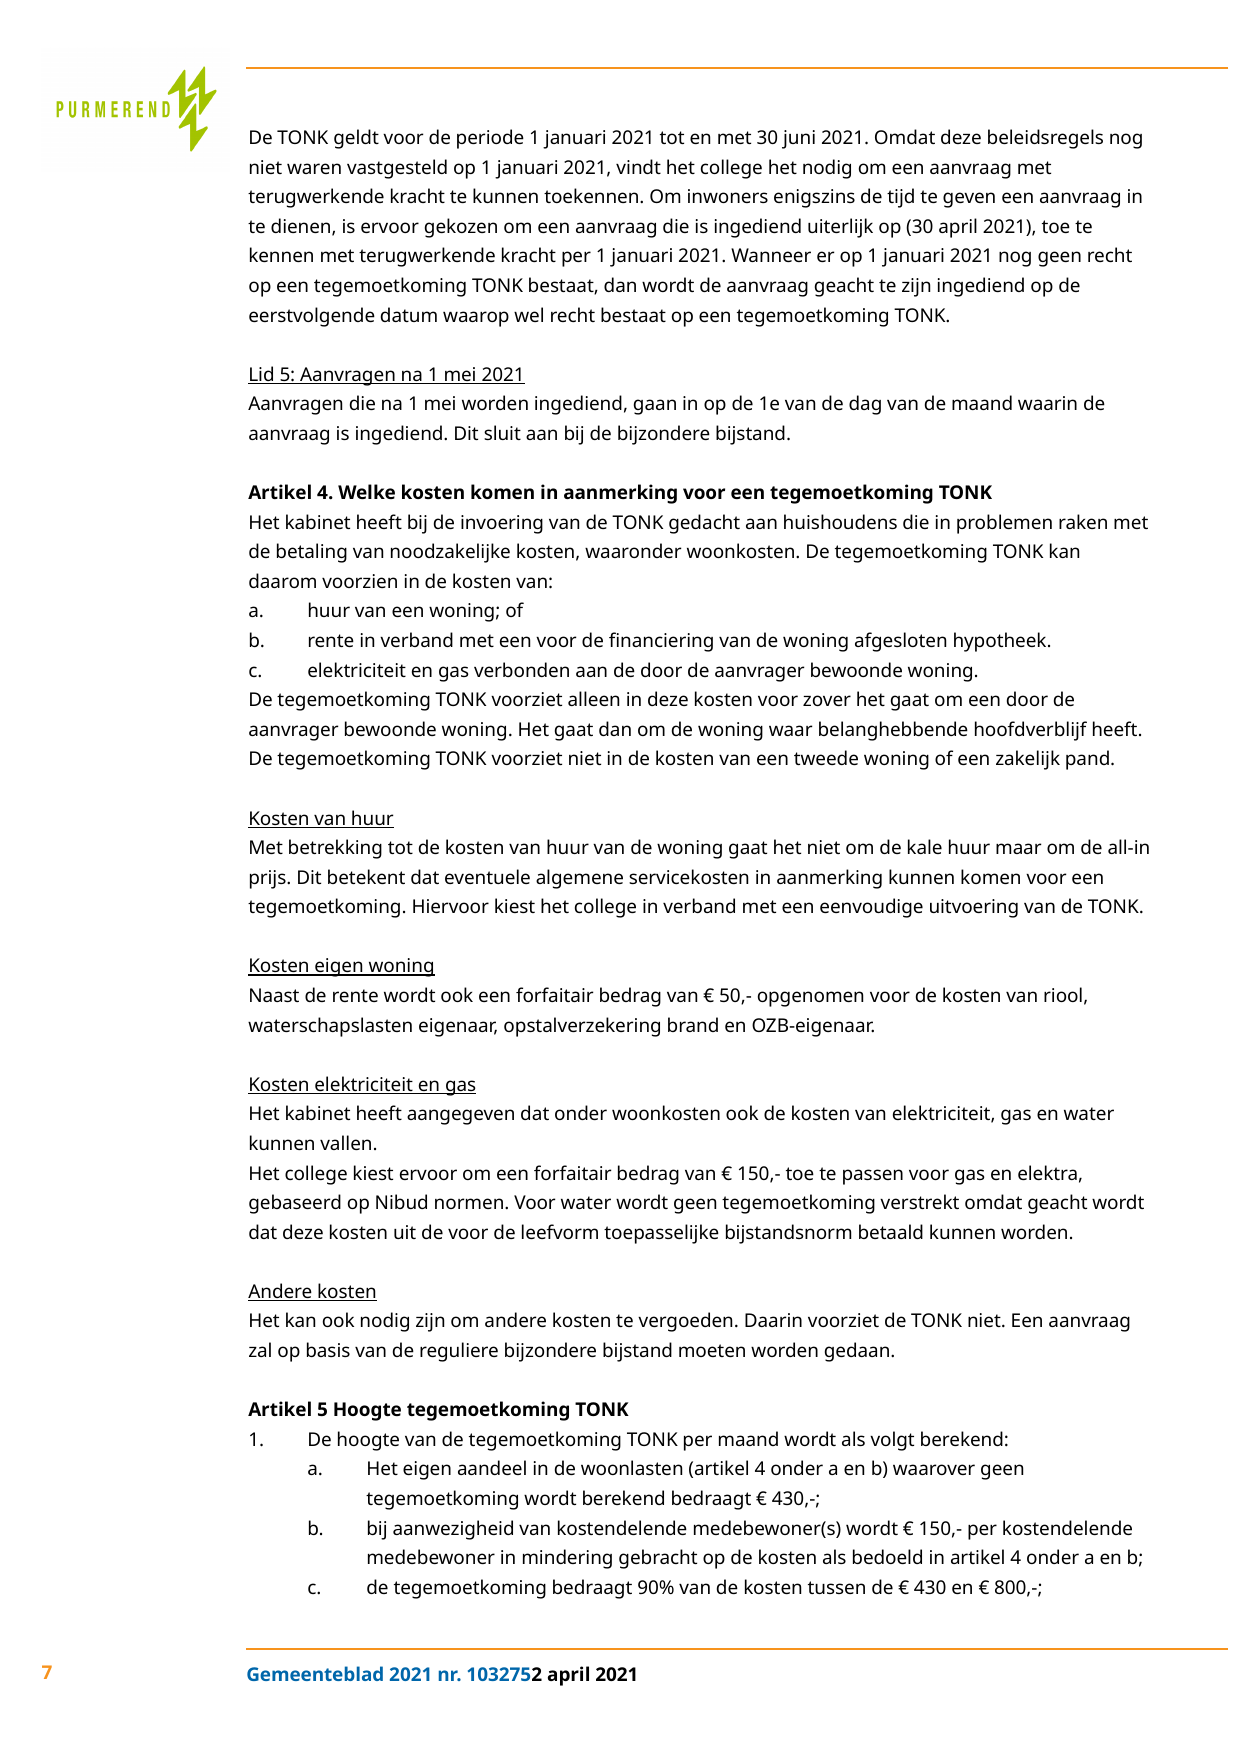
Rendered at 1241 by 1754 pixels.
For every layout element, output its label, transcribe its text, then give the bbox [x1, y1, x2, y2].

list huur van een woning; of [248, 598, 1152, 623]
text Artikel 5 Hoogte tegemoetkoming TONK [248, 1396, 1152, 1422]
text Kosten elektriciteit en gas [248, 1071, 1152, 1097]
text Andere kosten [248, 1278, 1152, 1304]
text Het kabinet heeft aangegeven dat onder woonkosten ook de kosten van elektriciteit, gas en water kunnen vallen. [248, 1101, 1152, 1156]
text Het kan ook nodig zijn om andere kosten te vergoeden. Daarin voorziet de TONK niet. Een aanvraag zal op basis van de reguliere bijzondere bijstand moeten worden gedaan. [248, 1308, 1152, 1363]
text Naast de rente wordt ook een forfaitair bedrag van € 50,- opgenomen voor de kosten van riool, waterschapslasten eigenaar, opstalverzekering brand en OZB-eigenaar. [248, 982, 1152, 1038]
text Aanvragen die na 1 mei worden ingediend, gaan in op de 1e van de dag van de maand waarin de aanvraag is ingediend. Dit sluit aan bij de bijzondere bijstand. [248, 391, 1152, 446]
list rente in verband met een voor de financiering van de woning afgesloten hypotheek. [248, 627, 1152, 653]
picture [41, 47, 231, 172]
text Het kabinet heeft bij de invoering van de TONK gedacht aan huishoudens die in problemen raken met de betaling van noodzakelijke kosten, waaronder woonkosten. De tegemoetkoming TONK kan daarom voorzien in de kosten van: [248, 509, 1152, 594]
text Het college kiest ervoor om een forfaitair bedrag van € 150,- toe te passen voor gas en elektra, gebaseerd op Nibud normen. Voor water wordt geen tegemoetkoming verstrekt omdat geacht wordt dat deze kosten uit de voor de leefvorm toepasselijke bijstandsnorm betaald kunnen worden. [248, 1160, 1152, 1245]
list De hoogte van de tegemoetkoming TONK per maand wordt als volgt berekend: [248, 1426, 1152, 1452]
list de tegemoetkoming bedraagt 90% van de kosten tussen de € 430 en € 800,-; [307, 1574, 1152, 1600]
list Het eigen aandeel in de woonlasten (artikel 4 onder a en b) waarover geen tegemoetkoming wordt berekend bedraagt € 430,-; [307, 1456, 1152, 1511]
text Lid 5: Aanvragen na 1 mei 2021 [248, 361, 1152, 387]
text Kosten eigen woning [248, 953, 1152, 978]
text De tegemoetkoming TONK voorziet alleen in deze kosten voor zover het gaat om een door de aanvrager bewoonde woning. Het gaat dan om de woning waar belanghebbende hoofdverblijf heeft. De tegemoetkoming TONK voorziet niet in de kosten van een tweede woning of een zakelijk pand. [248, 686, 1152, 771]
text De TONK geldt voor de periode 1 januari 2021 tot en met 30 juni 2021. Omdat deze beleidsregels nog niet waren vastgesteld op 1 januari 2021, vindt het college het nodig om een aanvraag met terugwerkende kracht te kunnen toekennen. Om inwoners enigszins de tijd te geven een aanvraag in te dienen, is ervoor gekozen om een aanvraag die is ingediend uiterlijk op (30 april 2021), toe te kennen met terugwerkende kracht per 1 januari 2021. Wanneer er op 1 januari 2021 nog geen recht op een tegemoetkoming TONK bestaat, dan wordt de aanvraag geacht te zijn ingediend op de eerstvolgende datum waarop wel recht bestaat op een tegemoetkoming TONK. [248, 124, 1152, 328]
text Met betrekking tot de kosten van huur van de woning gaat het niet om de kale huur maar om de all-in prijs. Dit betekent dat eventuele algemene servicekosten in aanmerking kunnen komen voor een tegemoetkoming. Hiervoor kiest het college in verband met een eenvoudige uitvoering van de TONK. [248, 834, 1152, 919]
list elektriciteit en gas verbonden aan de door de aanvrager bewoonde woning. [248, 657, 1152, 683]
text Kosten van huur [248, 805, 1152, 831]
list bij aanwezigheid van kostendelende medebewoner(s) wordt € 150,- per kostendelende medebewoner in mindering gebracht op de kosten als bedoeld in artikel 4 onder a en b; [307, 1515, 1152, 1570]
text Artikel 4. Welke kosten komen in aanmerking voor een tegemoetkoming TONK [248, 479, 1152, 505]
